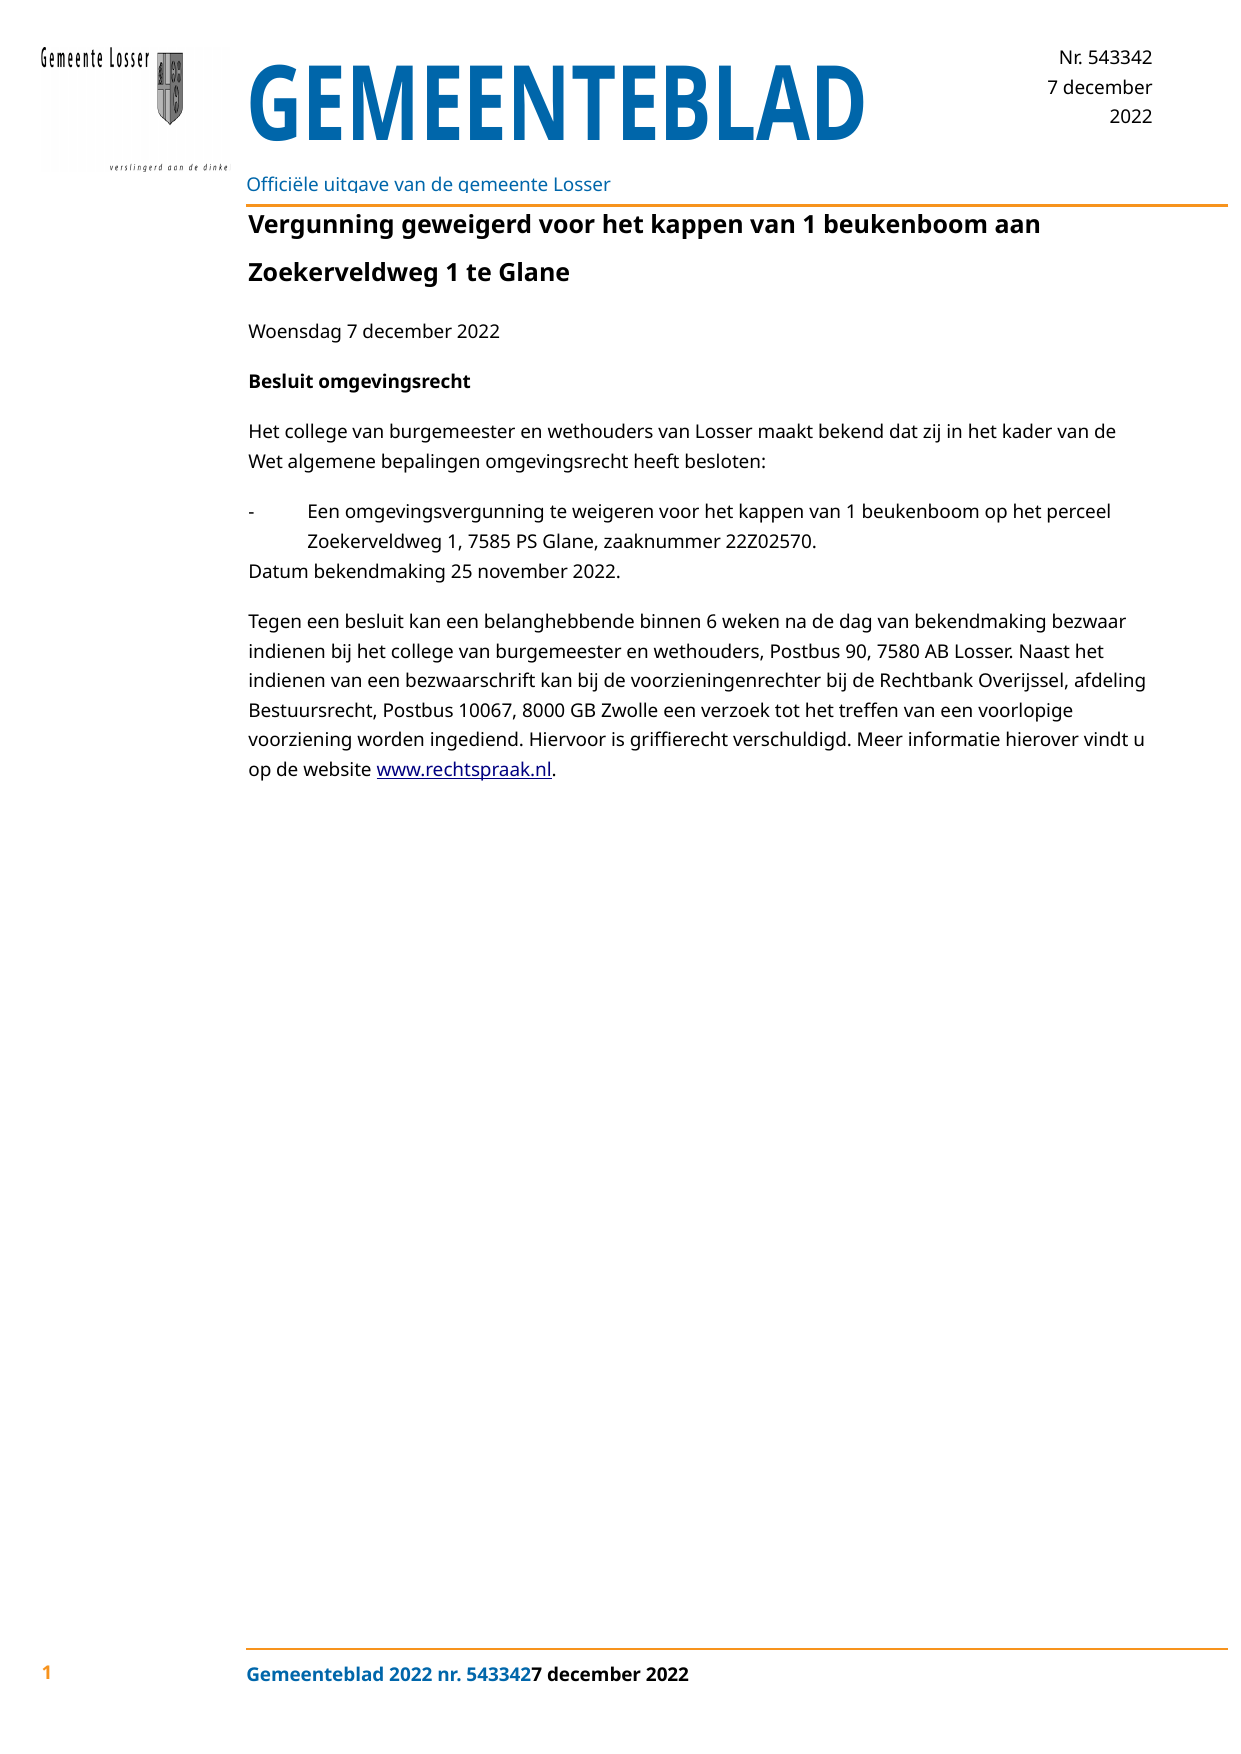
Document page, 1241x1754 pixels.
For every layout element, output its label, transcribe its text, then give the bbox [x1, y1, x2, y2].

text Datum bekendmaking 25 november 2022. [248, 558, 1152, 584]
text Tegen een besluit kan een belanghebbende binnen 6 weken na de dag van bekendmaking bezwaar indienen bij het college van burgemeester en wethouders, Postbus 90, 7580 AB Losser. Naast het indienen van een bezwaarschrift kan bij de voorzieningenrechter bij de Rechtbank Overijssel, afdeling Bestuursrecht, Postbus 10067, 8000 GB Zwolle een verzoek tot het treffen van een voorlopige voorziening worden ingediend. Hiervoor is griffierecht verschuldigd. Meer informatie hierover vindt u op de website www.rechtspraak.nl. [248, 608, 1152, 782]
text Het college van burgemeester en wethouders van Losser maakt bekend dat zij in het kader van de Wet algemene bepalingen omgevingsrecht heeft besloten: [248, 419, 1152, 474]
text Vergunning geweigerd voor het kappen van 1 beukenboom aan Zoekerveldweg 1 te Glane [248, 207, 1152, 288]
text Woensdag 7 december 2022 [248, 318, 1152, 344]
list Een omgevingsvergunning te weigeren voor het kappen van 1 beukenboom op het perceel Zoekerveldweg 1, 7585 PS Glane, zaaknummer 22Z02570. [248, 499, 1152, 554]
text Besluit omgevingsrecht [248, 368, 1152, 394]
picture [41, 47, 231, 172]
